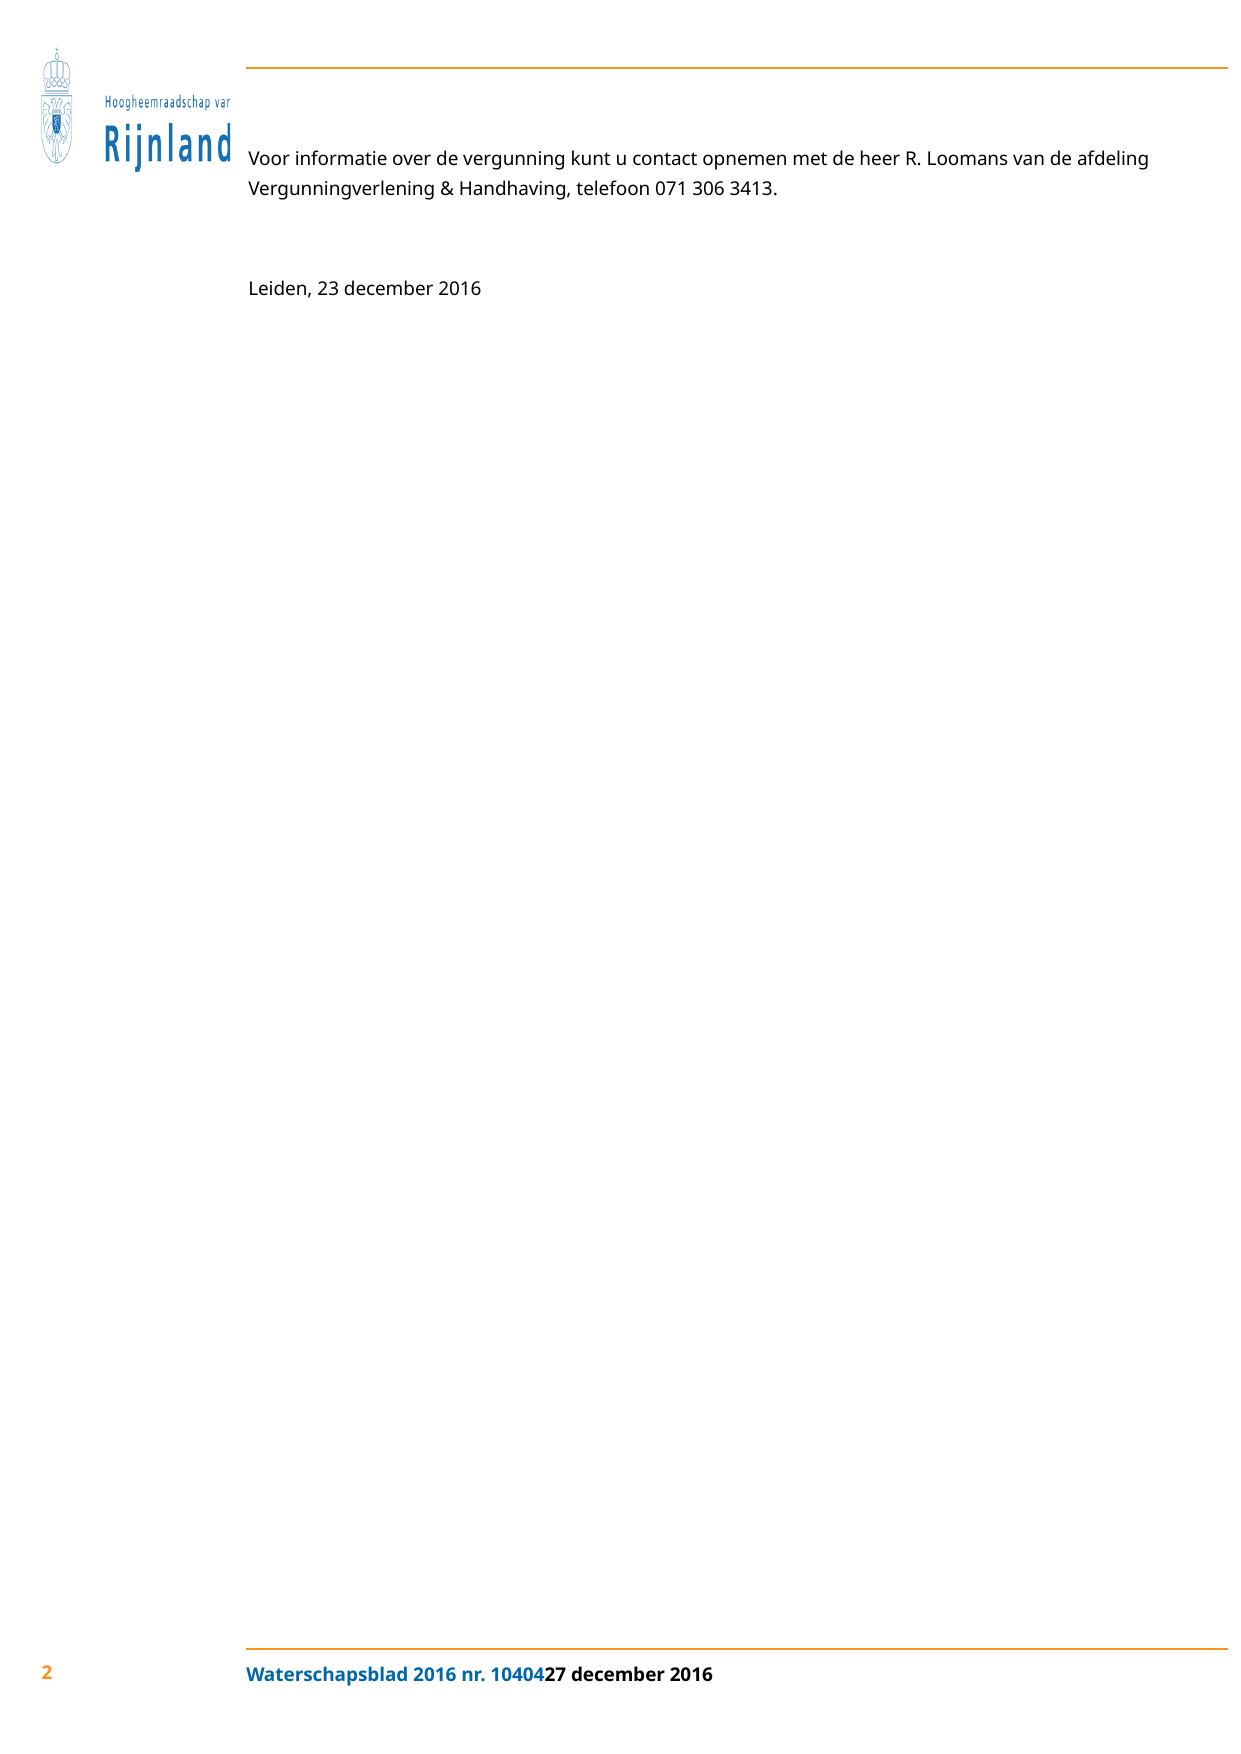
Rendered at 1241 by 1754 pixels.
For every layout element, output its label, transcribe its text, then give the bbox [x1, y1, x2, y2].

text Leiden, 23 december 2016 [248, 276, 1152, 301]
picture [41, 47, 231, 172]
text Voor informatie over de vergunning kunt u contact opnemen met de heer R. Loomans van de afdeling Vergunningverlening & Handhaving, telefoon 071 306 3413. [248, 145, 1152, 201]
